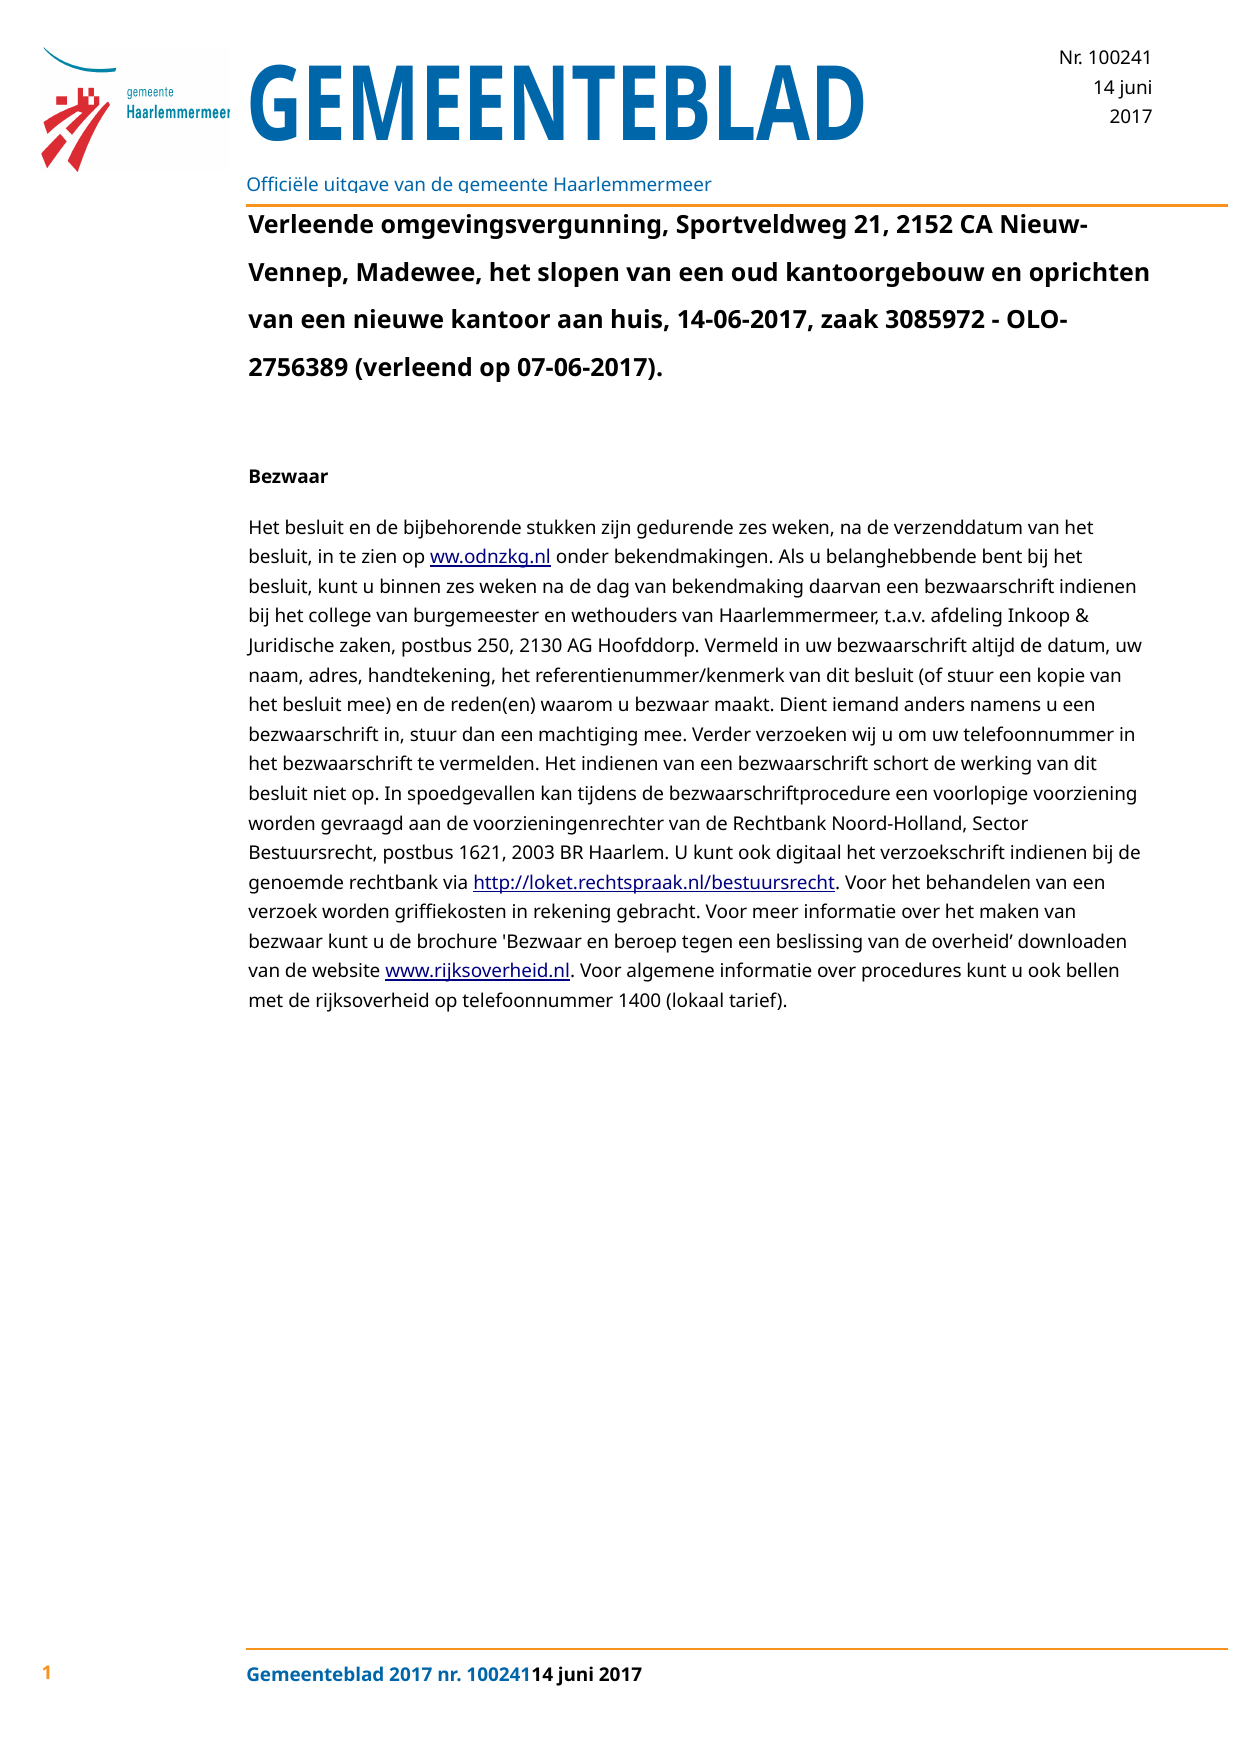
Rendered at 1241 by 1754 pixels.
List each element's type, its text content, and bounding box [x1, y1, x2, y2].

text Bezwaar [248, 463, 1152, 489]
text Het besluit en de bijbehorende stukken zijn gedurende zes weken, na de verzenddatum van het besluit, in te zien op ww.odnzkg.nl onder bekendmakingen. Als u belanghebbende bent bij het besluit, kunt u binnen zes weken na de dag van bekendmaking daarvan een bezwaarschrift indienen bij het college van burgemeester en wethouders van Haarlemmermeer, t.a.v. afdeling Inkoop & Juridische zaken, postbus 250, 2130 AG Hoofddorp. Vermeld in uw bezwaarschrift altijd de datum, uw naam, adres, handtekening, het referentienummer/kenmerk van dit besluit (of stuur een kopie van het besluit mee) en de reden(en) waarom u bezwaar maakt. Dient iemand anders namens u een bezwaarschrift in, stuur dan een machtiging mee. Verder verzoeken wij u om uw telefoonnummer in het bezwaarschrift te vermelden. Het indienen van een bezwaarschrift schort de werking van dit besluit niet op. In spoedgevallen kan tijdens de bezwaarschriftprocedure een voorlopige voorziening worden gevraagd aan de voorzieningenrechter van de Rechtbank Noord-Holland, Sector Bestuursrecht, postbus 1621, 2003 BR Haarlem. U kunt ook digitaal het verzoekschrift indienen bij de genoemde rechtbank via http://loket.rechtspraak.nl/bestuursrecht. Voor het behandelen van een verzoek worden griffiekosten in rekening gebracht. Voor meer informatie over het maken van bezwaar kunt u de brochure 'Bezwaar en beroep tegen een beslissing van de overheid’ downloaden van de website www.rijksoverheid.nl. Voor algemene informatie over procedures kunt u ook bellen met de rijksoverheid op telefoonnummer 1400 (lokaal tarief). [248, 514, 1152, 1013]
text Verleende omgevingsvergunning, Sportveldweg 21, 2152 CA Nieuw-Vennep, Madewee, het slopen van een oud kantoorgebouw en oprichten van een nieuwe kantoor aan huis, 14-06-2017, zaak 3085972 - OLO-2756389 (verleend op 07-06-2017). [248, 207, 1152, 384]
picture [41, 47, 231, 172]
